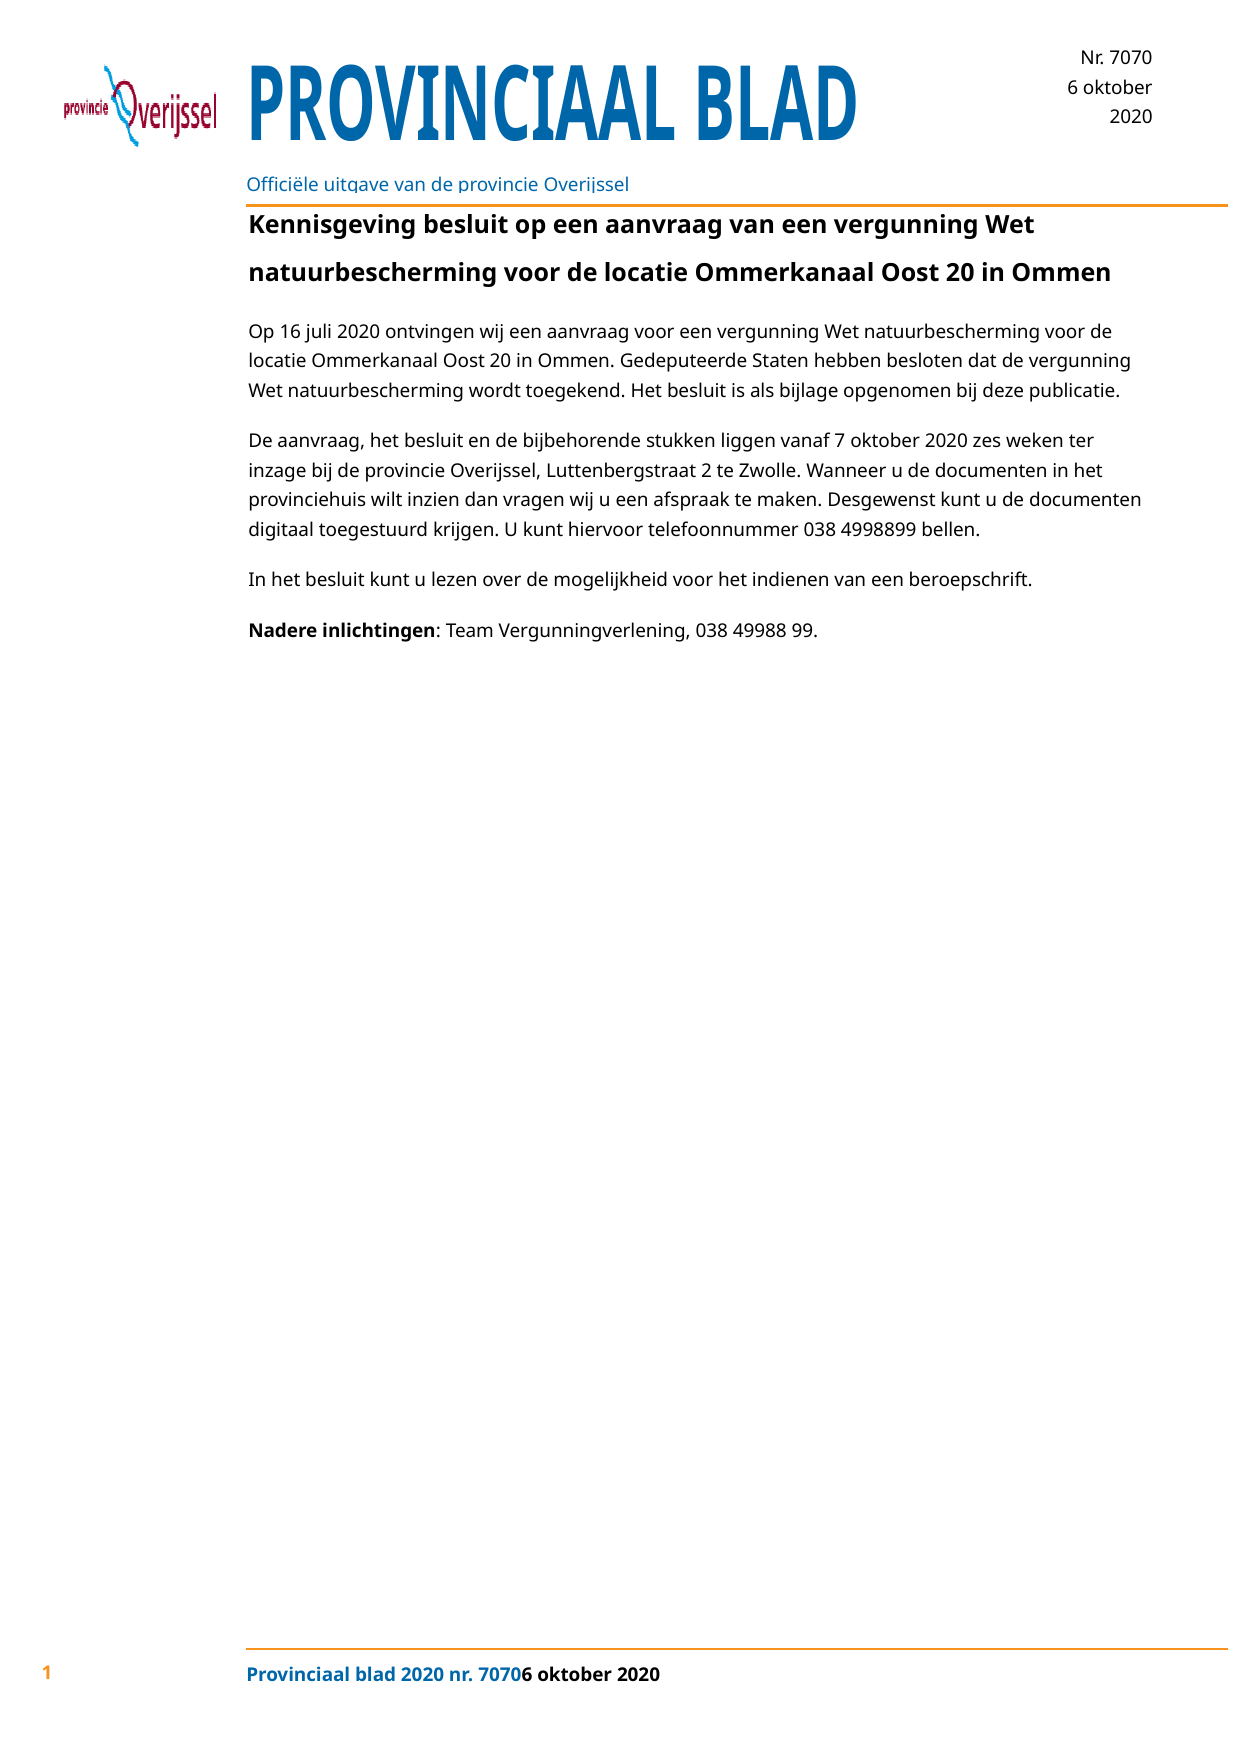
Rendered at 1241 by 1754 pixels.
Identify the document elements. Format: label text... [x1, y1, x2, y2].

text In het besluit kunt u lezen over de mogelijkheid voor het indienen van een beroepschrift. [248, 567, 1152, 592]
text Op 16 juli 2020 ontvingen wij een aanvraag voor een vergunning Wet natuurbescherming voor de locatie Ommerkanaal Oost 20 in Ommen. Gedeputeerde Staten hebben besloten dat de vergunning Wet natuurbescherming wordt toegekend. Het besluit is als bijlage opgenomen bij deze publicatie. [248, 318, 1152, 403]
text Kennisgeving besluit op een aanvraag van een vergunning Wet natuurbescherming voor de locatie Ommerkanaal Oost 20 in Ommen [248, 207, 1152, 288]
text De aanvraag, het besluit en de bijbehorende stukken liggen vanaf 7 oktober 2020 zes weken ter inzage bij de provincie Overijssel, Luttenbergstraat 2 te Zwolle. Wanneer u de documenten in het provinciehuis wilt inzien dan vragen wij u een afspraak te maken. Desgewenst kunt u de documenten digitaal toegestuurd krijgen. U kunt hiervoor telefoonnummer 038 4998899 bellen. [248, 427, 1152, 542]
picture [41, 47, 231, 172]
text Nadere inlichtingen: Team Vergunningverlening, 038 49988 99. [248, 617, 1152, 643]
